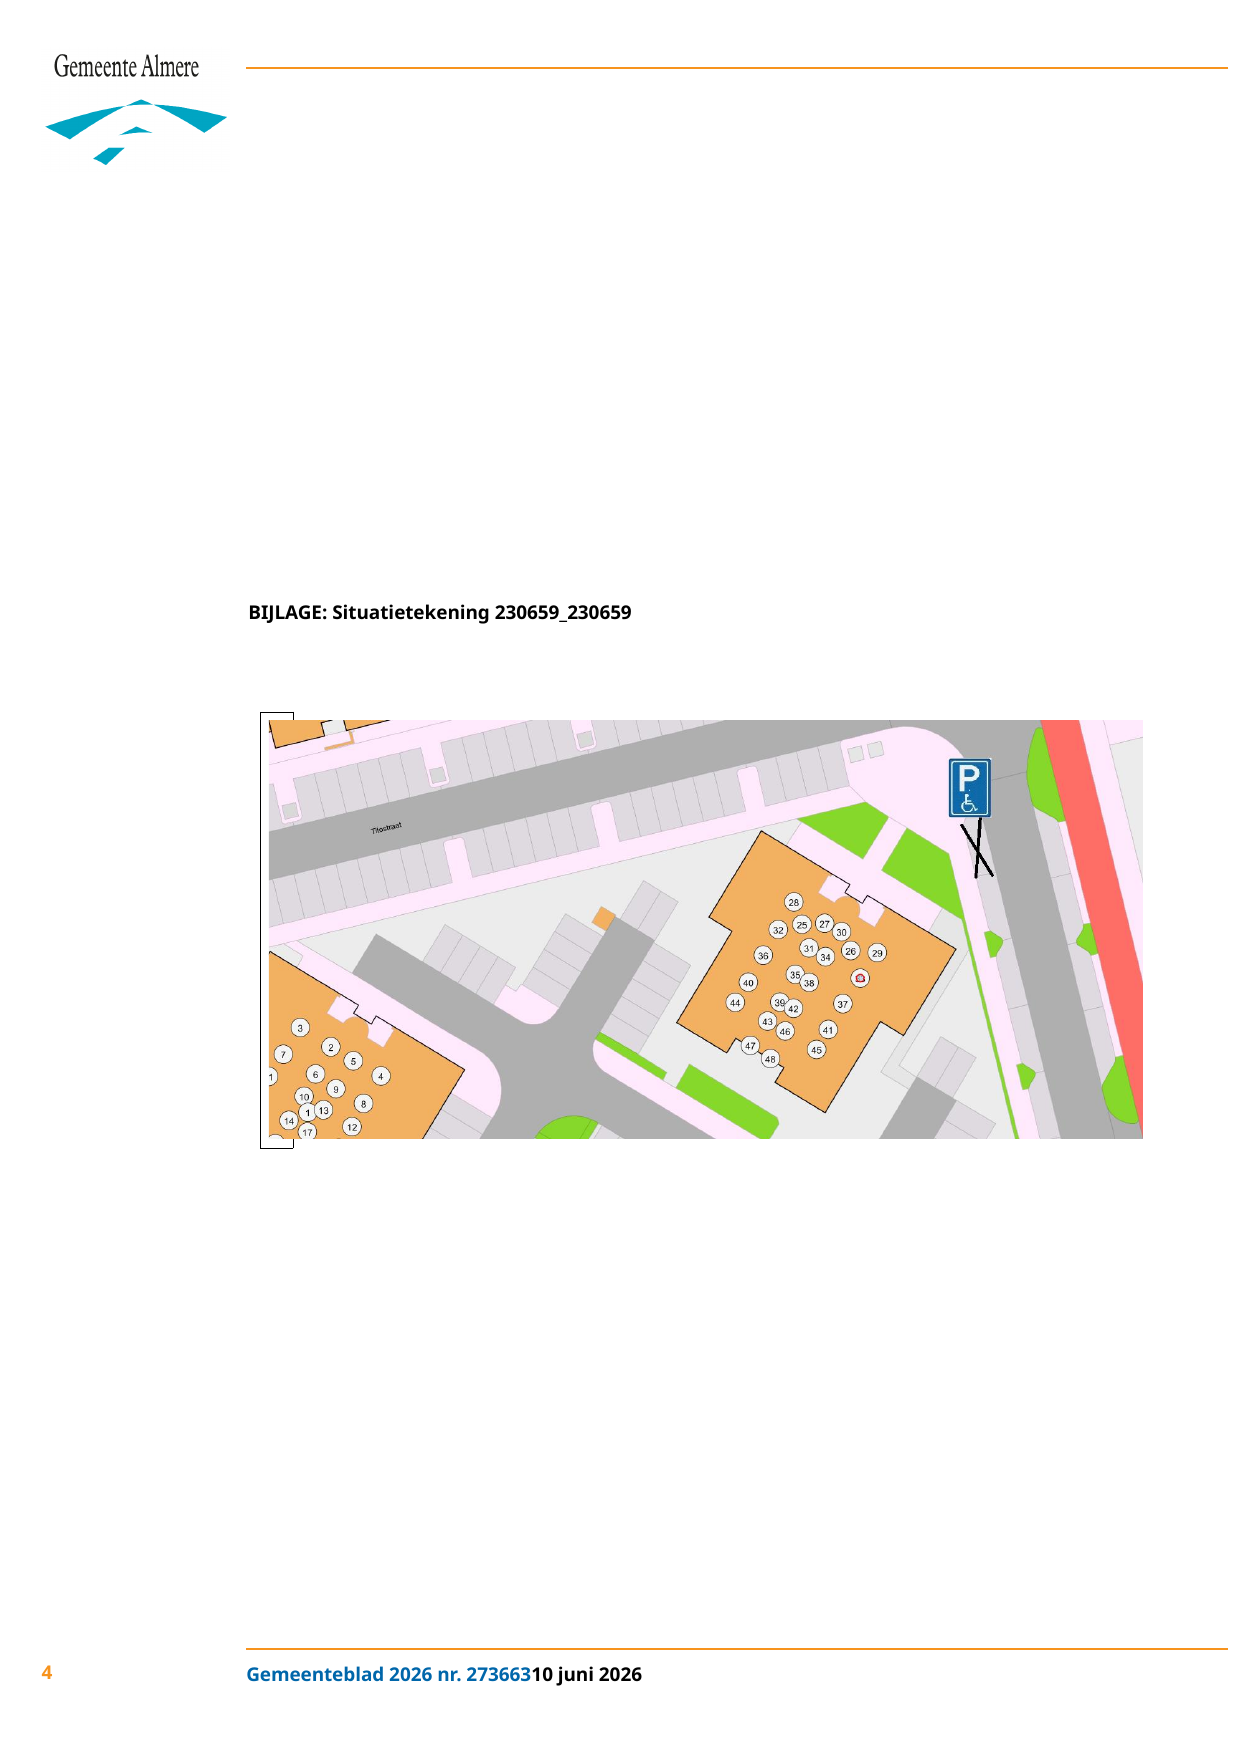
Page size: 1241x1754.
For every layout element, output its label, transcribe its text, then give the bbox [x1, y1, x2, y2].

text BIJLAGE: Situatietekening 230659_230659 [248, 599, 1152, 625]
picture [268, 720, 1143, 1139]
picture [41, 47, 231, 172]
